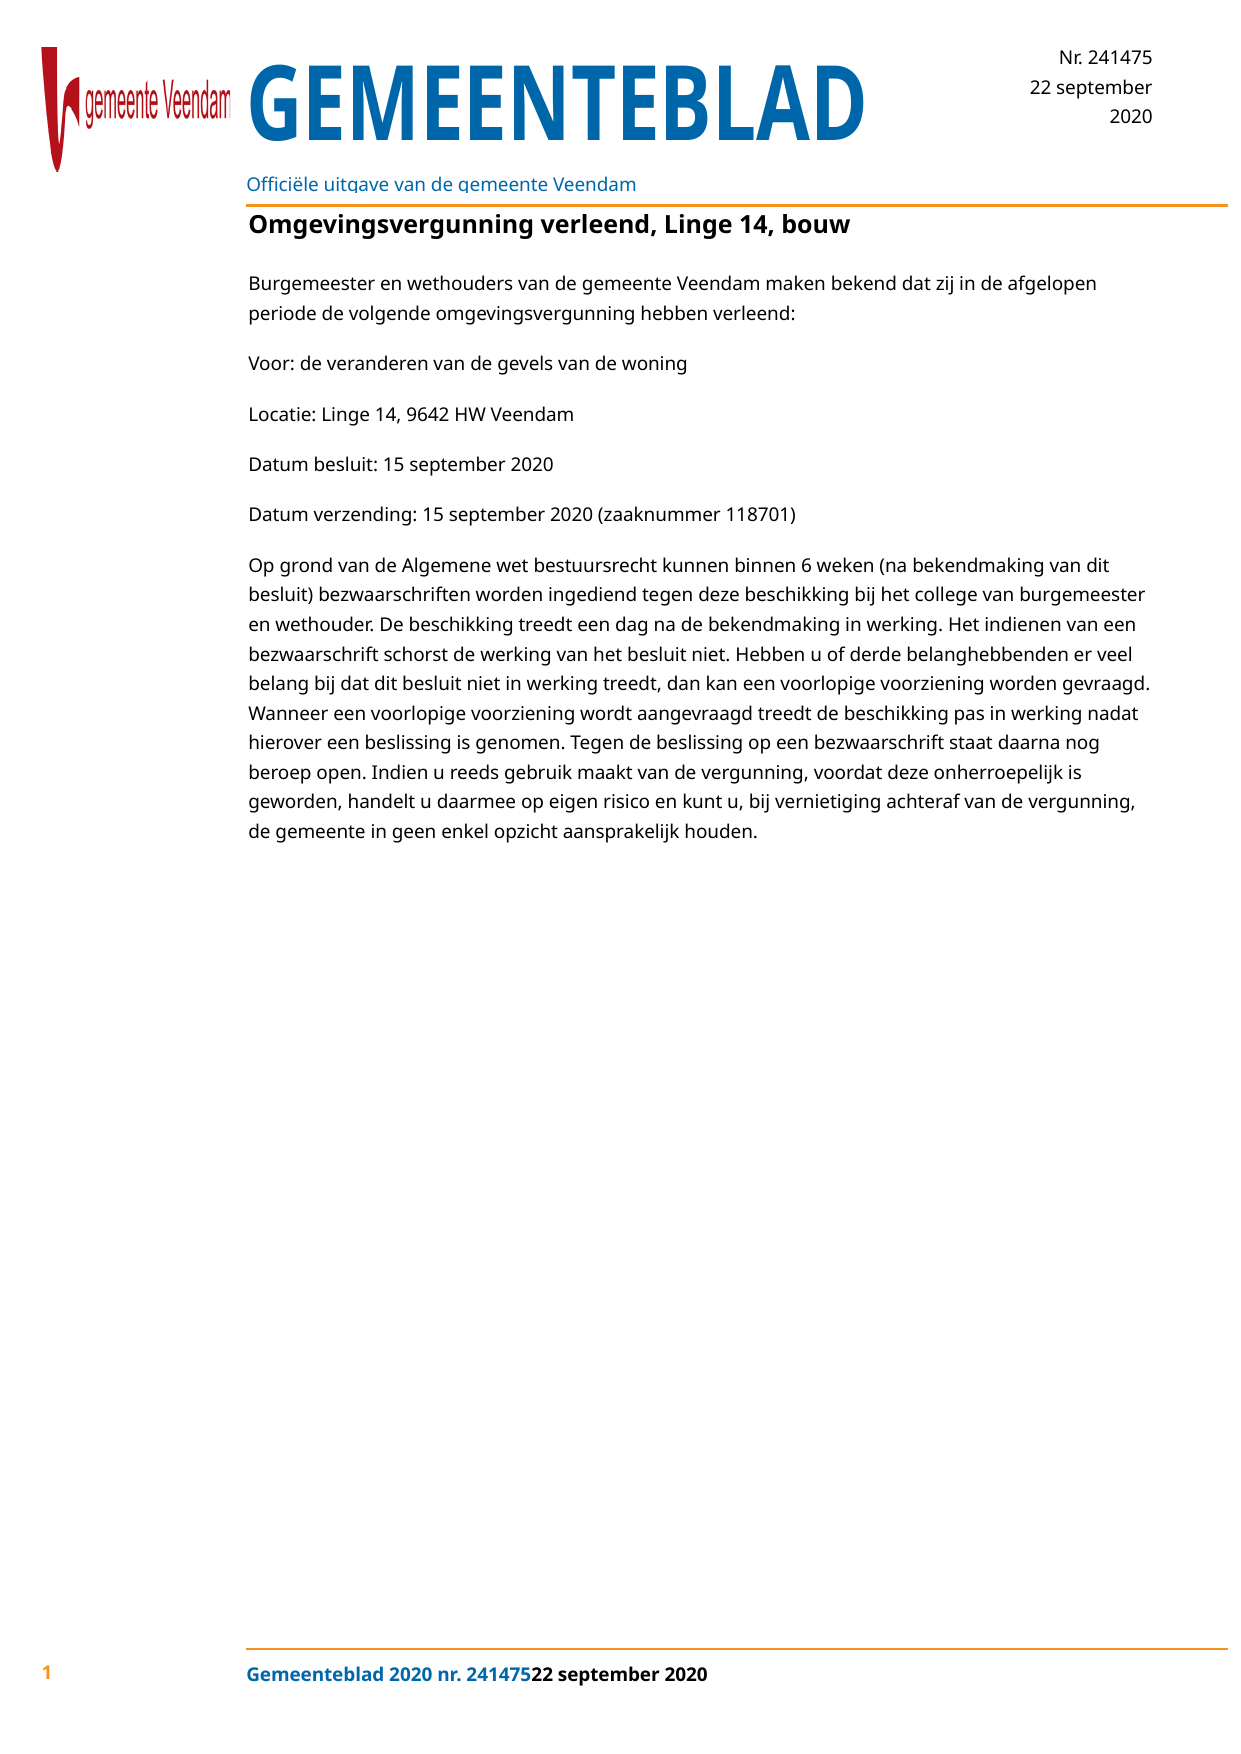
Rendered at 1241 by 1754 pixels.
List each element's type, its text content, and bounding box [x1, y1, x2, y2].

text Op grond van de Algemene wet bestuursrecht kunnen binnen 6 weken (na bekendmaking van dit besluit) bezwaarschriften worden ingediend tegen deze beschikking bij het college van burgemeester en wethouder. De beschikking treedt een dag na de bekendmaking in werking. Het indienen van een bezwaarschrift schorst de werking van het besluit niet. Hebben u of derde belanghebbenden er veel belang bij dat dit besluit niet in werking treedt, dan kan een voorlopige voorziening worden gevraagd. Wanneer een voorlopige voorziening wordt aangevraagd treedt de beschikking pas in werking nadat hierover een beslissing is genomen. Tegen de beslissing op een bezwaarschrift staat daarna nog beroep open. Indien u reeds gebruik maakt van de vergunning, voordat deze onherroepelijk is geworden, handelt u daarmee op eigen risico en kunt u, bij vernietiging achteraf van de vergunning, de gemeente in geen enkel opzicht aansprakelijk houden. [248, 552, 1152, 844]
text Datum verzending: 15 september 2020 (zaaknummer 118701) [248, 502, 1152, 527]
picture [41, 47, 231, 172]
text Voor: de veranderen van de gevels van de woning [248, 350, 1152, 376]
text Datum besluit: 15 september 2020 [248, 451, 1152, 477]
text Locatie: Linge 14, 9642 HW Veendam [248, 401, 1152, 426]
text Burgemeester en wethouders van de gemeente Veendam maken bekend dat zij in de afgelopen periode de volgende omgevingsvergunning hebben verleend: [248, 270, 1152, 326]
text Omgevingsvergunning verleend, Linge 14, bouw [248, 207, 1152, 241]
